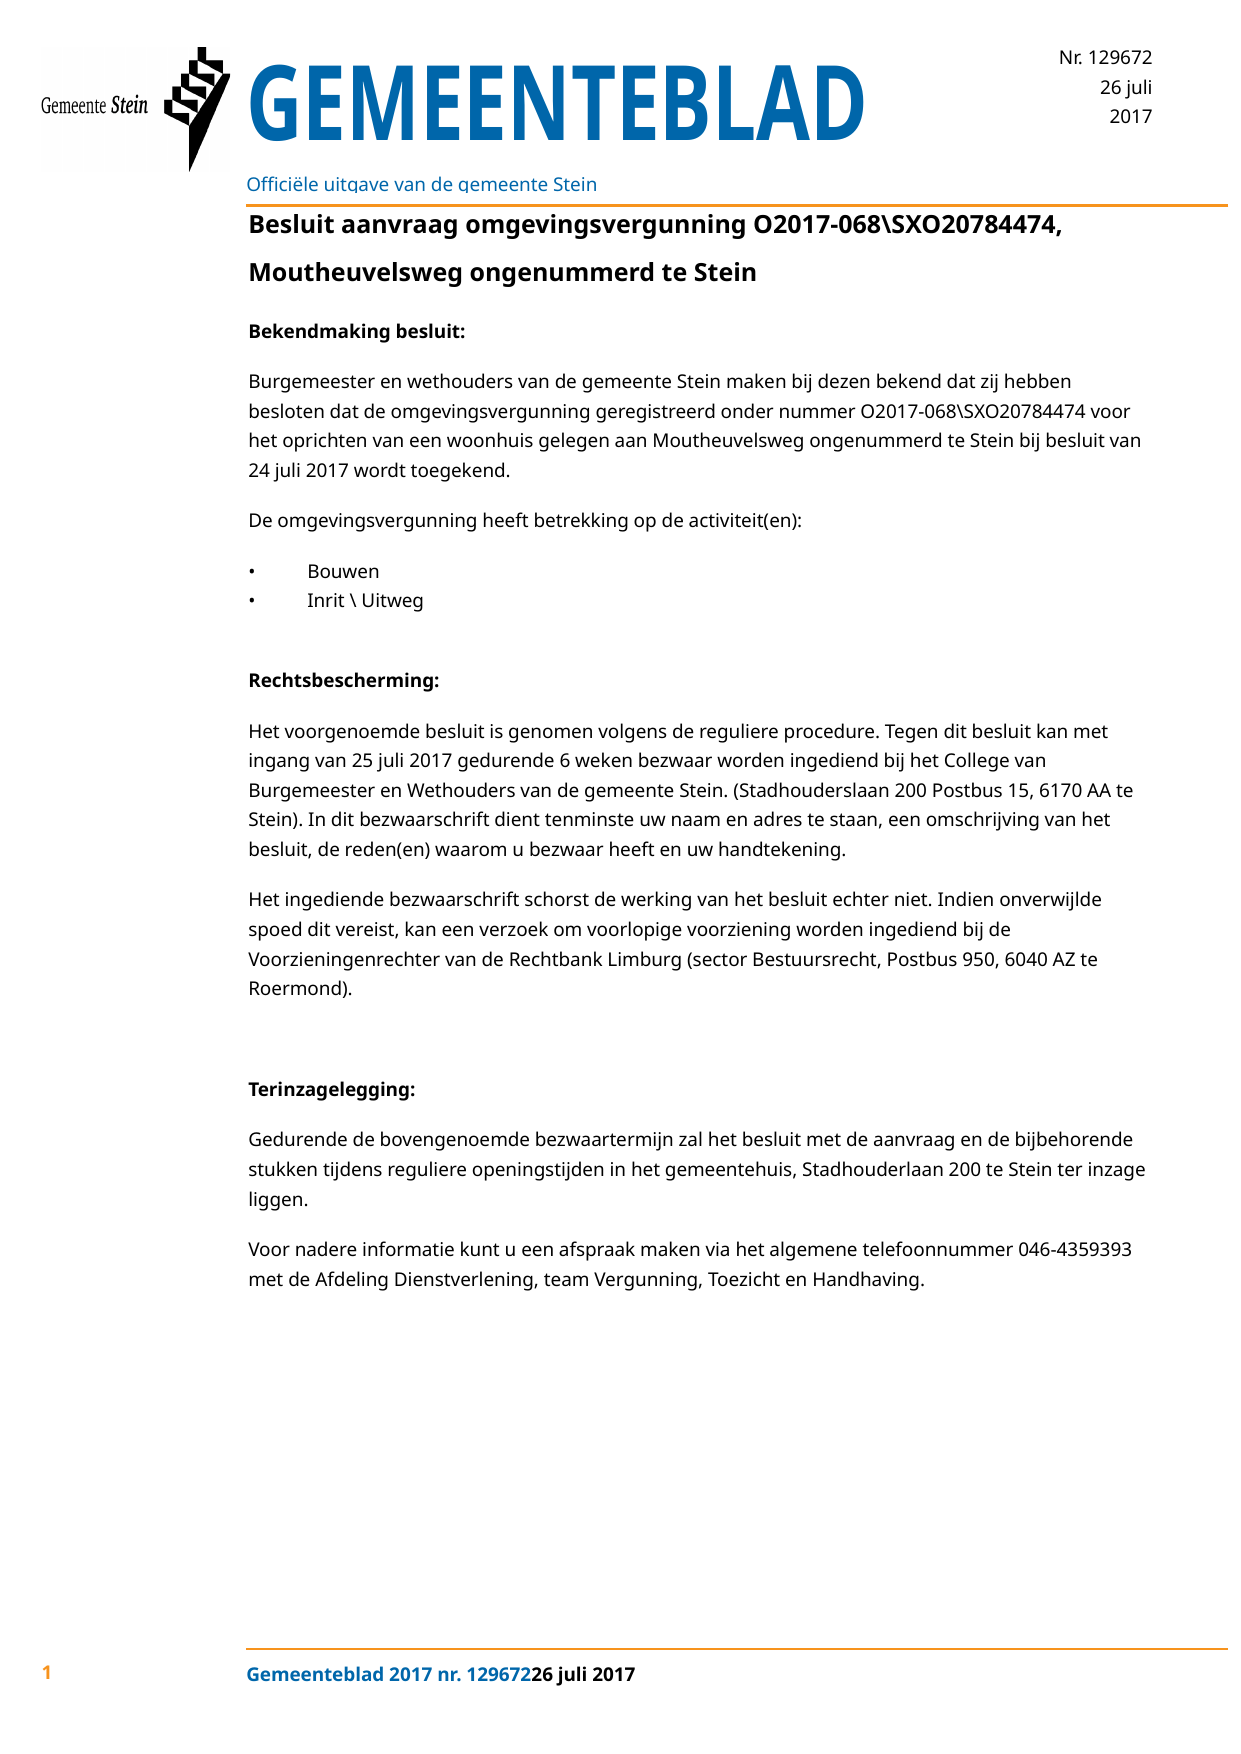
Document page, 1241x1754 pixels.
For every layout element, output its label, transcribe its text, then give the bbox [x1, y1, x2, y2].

text Burgemeester en wethouders van de gemeente Stein maken bij dezen bekend dat zij hebben besloten dat de omgevingsvergunning geregistreerd onder nummer O2017-068\SXO20784474 voor het oprichten van een woonhuis gelegen aan Moutheuvelsweg ongenummerd te Stein bij besluit van 24 juli 2017 wordt toegekend. [248, 368, 1152, 483]
text Rechtsbescherming: [248, 667, 1152, 693]
list Bouwen [248, 558, 1152, 584]
text Besluit aanvraag omgevingsvergunning O2017-068\SXO20784474, Moutheuvelsweg ongenummerd te Stein [248, 207, 1152, 288]
text Bekendmaking besluit: [248, 318, 1152, 344]
text De omgevingsvergunning heeft betrekking op de activiteit(en): [248, 507, 1152, 533]
picture [41, 47, 231, 172]
text Gedurende de bovengenoemde bezwaartermijn zal het besluit met de aanvraag en de bijbehorende stukken tijdens reguliere openingstijden in het gemeentehuis, Stadhouderlaan 200 te Stein ter inzage liggen. [248, 1127, 1152, 1212]
text Terinzagelegging: [248, 1076, 1152, 1102]
text Het voorgenoemde besluit is genomen volgens de reguliere procedure. Tegen dit besluit kan met ingang van 25 juli 2017 gedurende 6 weken bezwaar worden ingediend bij het College van Burgemeester en Wethouders van de gemeente Stein. (Stadhouderslaan 200 Postbus 15, 6170 AA te Stein). In dit bezwaarschrift dient tenminste uw naam en adres te staan, een omschrijving van het besluit, de reden(en) waarom u bezwaar heeft en uw handtekening. [248, 718, 1152, 862]
list Inrit \ Uitweg [248, 587, 1152, 613]
text Het ingediende bezwaarschrift schorst de werking van het besluit echter niet. Indien onverwijlde spoed dit vereist, kan een verzoek om voorlopige voorziening worden ingediend bij de Voorzieningenrechter van de Rechtbank Limburg (sector Bestuursrecht, Postbus 950, 6040 AZ te Roermond). [248, 887, 1152, 1001]
text Voor nadere informatie kunt u een afspraak maken via het algemene telefoonnummer 046-4359393 met de Afdeling Dienstverlening, team Vergunning, Toezicht en Handhaving. [248, 1236, 1152, 1292]
